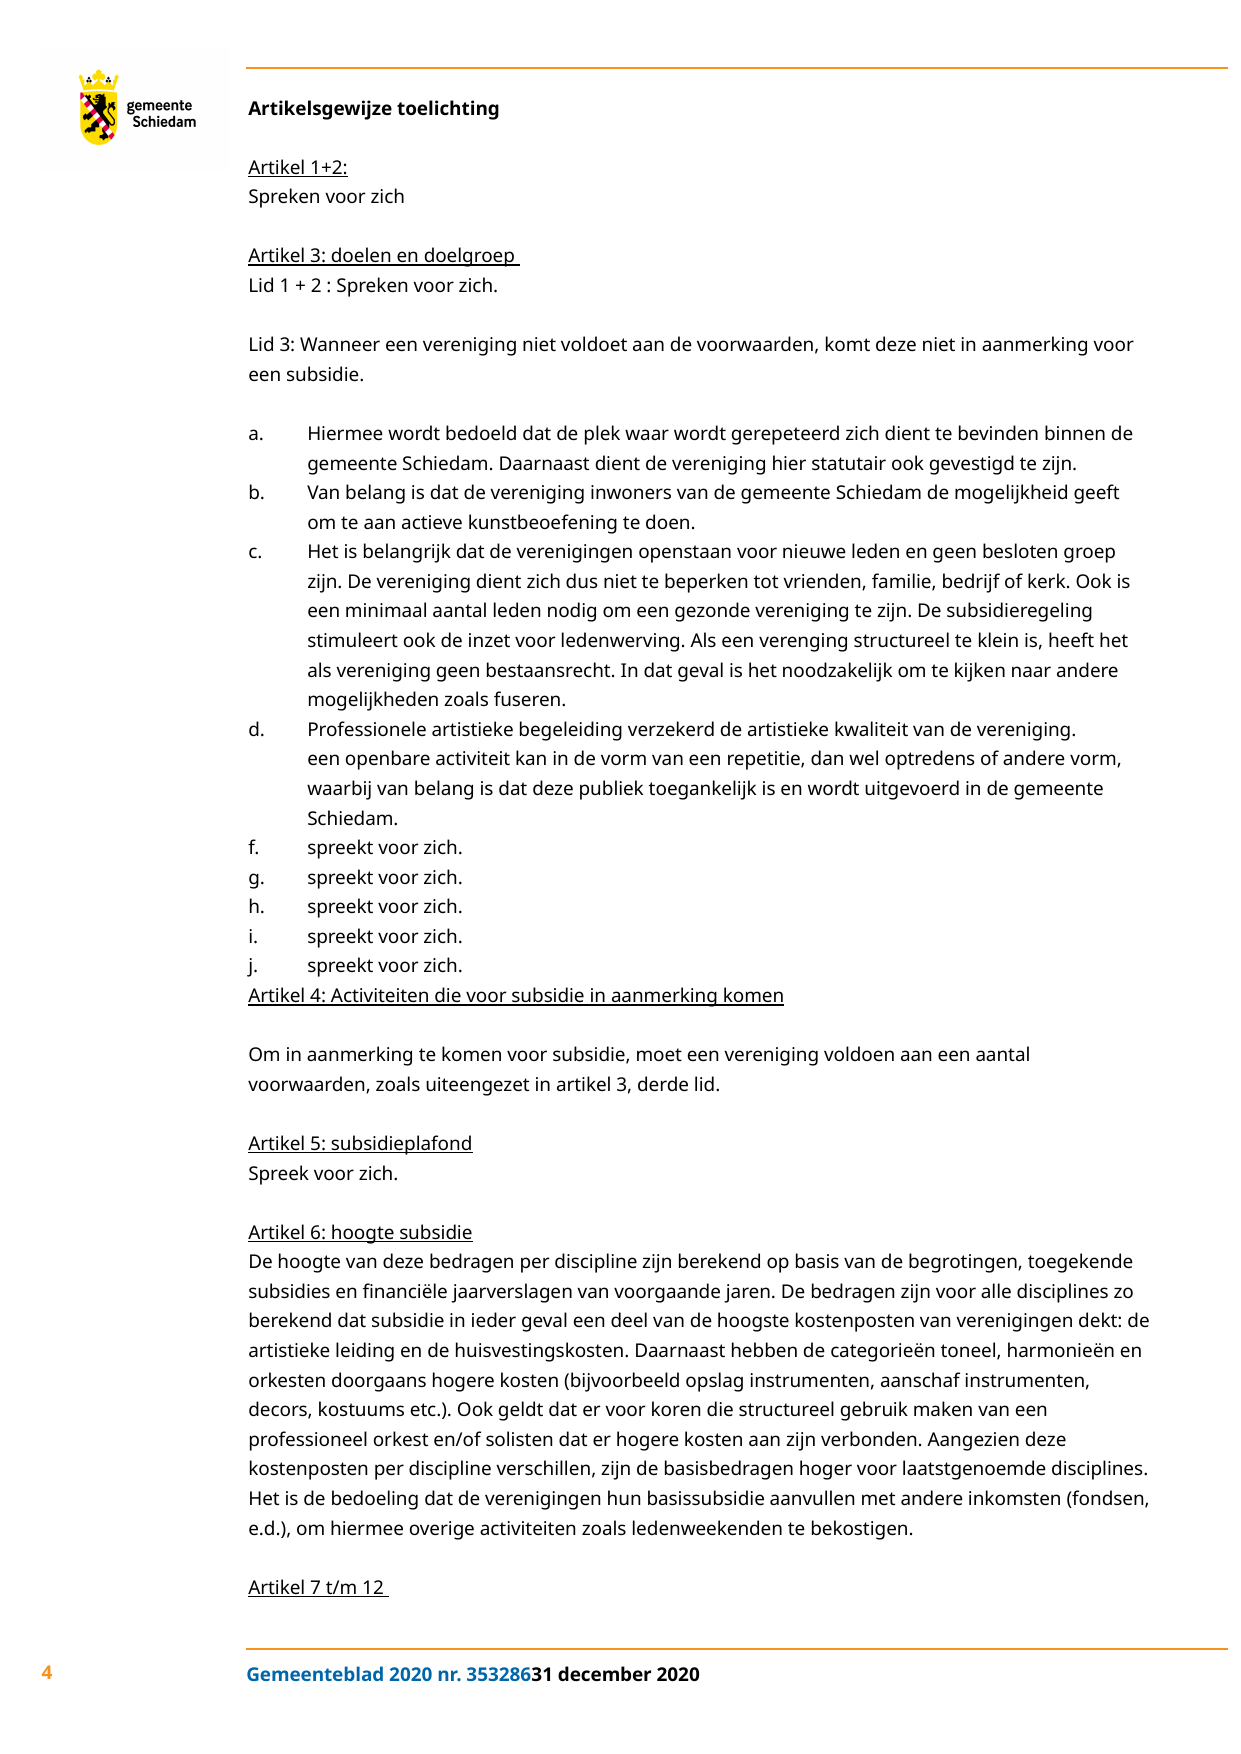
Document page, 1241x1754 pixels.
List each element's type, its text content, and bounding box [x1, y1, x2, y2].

text Artikel 1+2: [248, 154, 1152, 180]
text Om in aanmerking te komen voor subsidie, moet een vereniging voldoen aan een aantal voorwaarden, zoals uiteengezet in artikel 3, derde lid. [248, 1041, 1152, 1097]
list Professionele artistieke begeleiding verzekerd de artistieke kwaliteit van de vereniging. [248, 716, 1152, 742]
list Hiermee wordt bedoeld dat de plek waar wordt gerepeteerd zich dient te bevinden binnen de gemeente Schiedam. Daarnaast dient de vereniging hier statutair ook gevestigd te zijn. [248, 420, 1152, 476]
list spreekt voor zich. [248, 953, 1152, 978]
text Lid 1 + 2 : Spreken voor zich. [248, 272, 1152, 298]
text Spreken voor zich [248, 183, 1152, 209]
list Van belang is dat de vereniging inwoners van de gemeente Schiedam de mogelijkheid geeft om te aan actieve kunstbeoefening te doen. [248, 479, 1152, 535]
text Het is de bedoeling dat de verenigingen hun basissubsidie aanvullen met andere inkomsten (fondsen, e.d.), om hiermee overige activiteiten zoals ledenweekenden te bekostigen. [248, 1485, 1152, 1541]
list Het is belangrijk dat de verenigingen openstaan voor nieuwe leden en geen besloten groep zijn. De vereniging dient zich dus niet te beperken tot vrienden, familie, bedrijf of kerk. Ook is een minimaal aantal leden nodig om een gezonde vereniging te zijn. De subsidieregeling stimuleert ook de inzet voor ledenwerving. Als een verenging structureel te klein is, heeft het als vereniging geen bestaansrecht. In dat geval is het noodzakelijk om te kijken naar andere mogelijkheden zoals fuseren. [248, 538, 1152, 712]
list een openbare activiteit kan in de vorm van een repetitie, dan wel optredens of andere vorm, waarbij van belang is dat deze publiek toegankelijk is en wordt uitgevoerd in de gemeente Schiedam. [248, 746, 1152, 831]
text Artikel 6: hoogte subsidie [248, 1219, 1152, 1245]
list spreekt voor zich. [248, 923, 1152, 949]
list spreekt voor zich. [248, 893, 1152, 919]
list spreekt voor zich. [248, 834, 1152, 860]
text Lid 3: Wanneer een vereniging niet voldoet aan de voorwaarden, komt deze niet in aanmerking voor een subsidie. [248, 331, 1152, 387]
picture [41, 47, 231, 172]
text Artikel 7 t/m 12 [248, 1574, 1152, 1600]
text De hoogte van deze bedragen per discipline zijn berekend op basis van de begrotingen, toegekende subsidies en financiële jaarverslagen van voorgaande jaren. De bedragen zijn voor alle disciplines zo berekend dat subsidie in ieder geval een deel van de hoogste kostenposten van verenigingen dekt: de artistieke leiding en de huisvestingskosten. Daarnaast hebben de categorieën toneel, harmonieën en orkesten doorgaans hogere kosten (bijvoorbeeld opslag instrumenten, aanschaf instrumenten, decors, kostuums etc.). Ook geldt dat er voor koren die structureel gebruik maken van een professioneel orkest en/of solisten dat er hogere kosten aan zijn verbonden. Aangezien deze kostenposten per discipline verschillen, zijn de basisbedragen hoger voor laatstgenoemde disciplines. [248, 1248, 1152, 1481]
list spreekt voor zich. [248, 864, 1152, 890]
text Artikel 3: doelen en doelgroep [248, 243, 1152, 268]
text Spreek voor zich. [248, 1160, 1152, 1186]
text Artikel 5: subsidieplafond [248, 1130, 1152, 1156]
text Artikel 4: Activiteiten die voor subsidie in aanmerking komen [248, 982, 1152, 1008]
text Artikelsgewijze toelichting [248, 95, 1152, 121]
